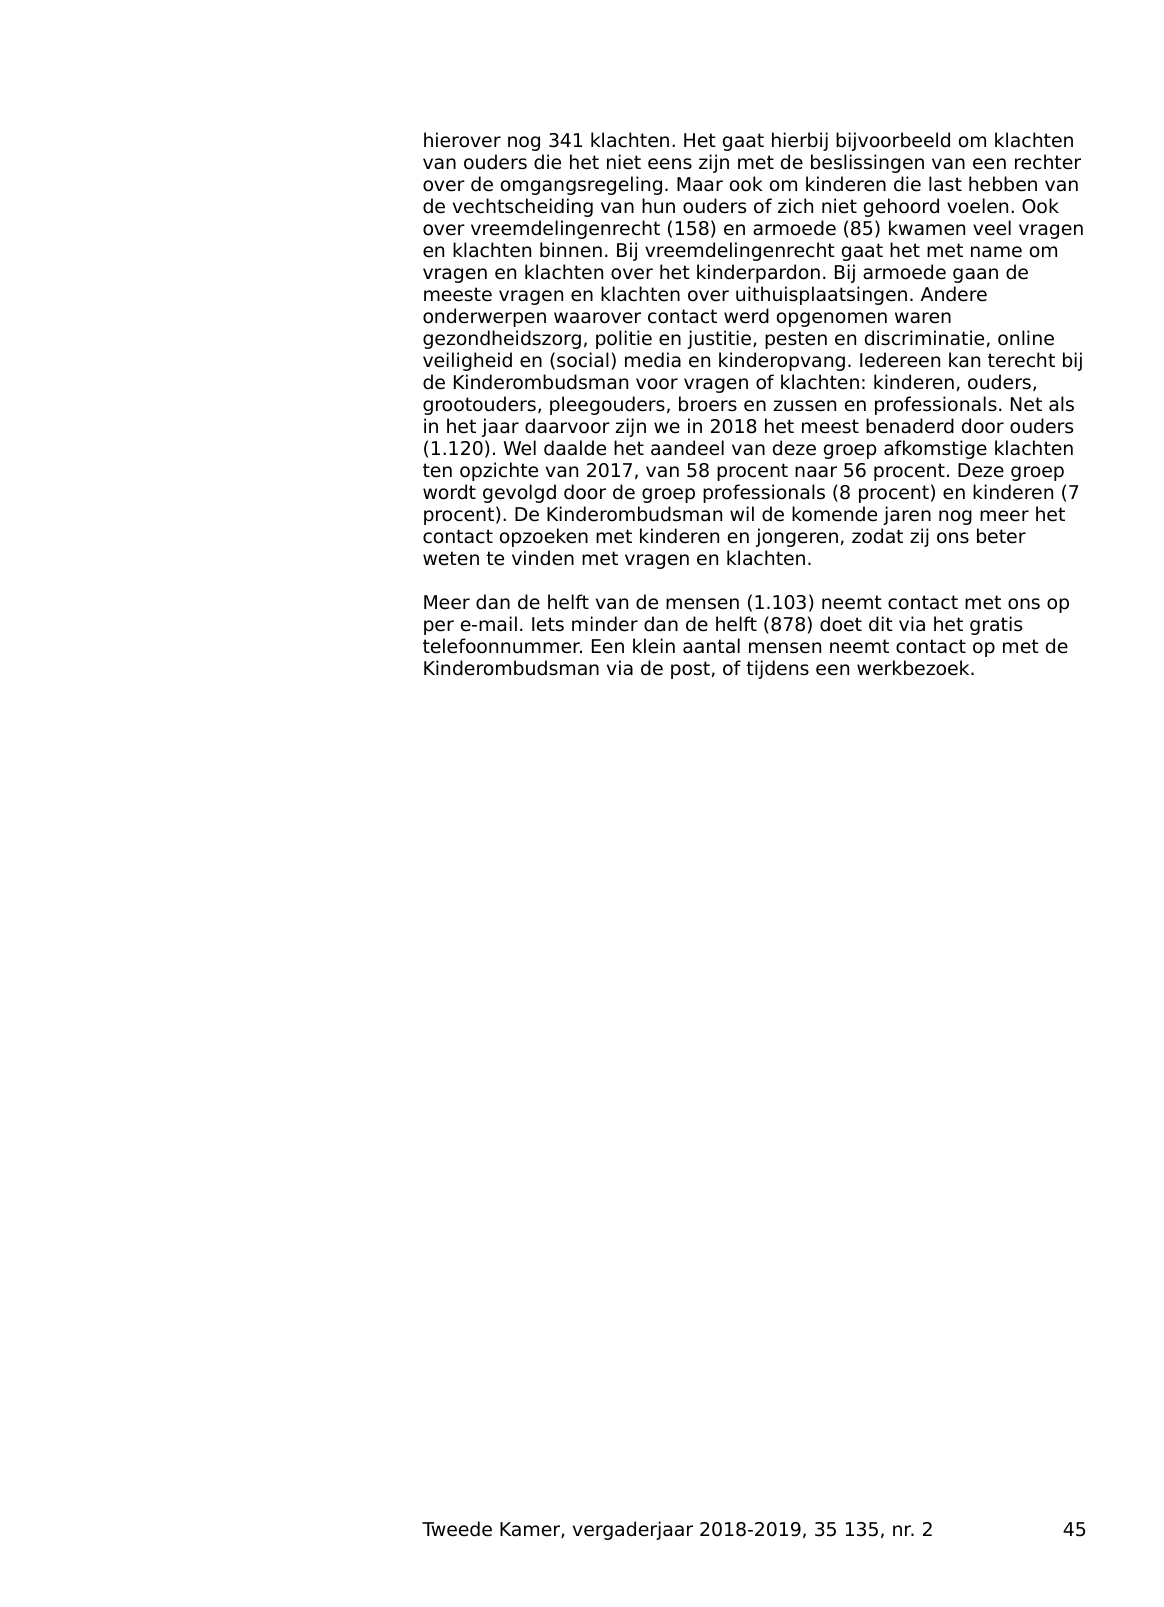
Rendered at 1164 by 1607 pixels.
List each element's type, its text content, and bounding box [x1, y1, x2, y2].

text Meer dan de helft van de mensen (1.103) neemt contact met ons op per e-mail. Iets minder dan de helft (878) doet dit via het gratis telefoonnummer. Een klein aantal mensen neemt contact op met de Kinderombudsman via de post, of tijdens een werkbezoek. [422, 592, 1087, 679]
text hierover nog 341 klachten. Het gaat hierbij bijvoorbeeld om klachten van ouders die het niet eens zijn met de beslissingen van een rechter over de omgangsregeling. Maar ook om kinderen die last hebben van de vechtscheiding van hun ouders of zich niet gehoord voelen. Ook over vreemdelingenrecht (158) en armoede (85) kwamen veel vragen en klachten binnen. Bij vreemdelingenrecht gaat het met name om vragen en klachten over het kinderpardon. Bij armoede gaan de meeste vragen en klachten over uithuisplaatsingen. Andere onderwerpen waarover contact werd opgenomen waren gezondheidszorg, politie en justitie, pesten en discriminatie, online veiligheid en (social) media en kinderopvang. Iedereen kan terecht bij de Kinderombudsman voor vragen of klachten: kinderen, ouders, grootouders, pleegouders, broers en zussen en professionals. Net als in het jaar daarvoor zijn we in 2018 het meest benaderd door ouders (1.120). Wel daalde het aandeel van deze groep afkomstige klachten ten opzichte van 2017, van 58 procent naar 56 procent. Deze groep wordt gevolgd door de groep professionals (8 procent) en kinderen (7 procent). De Kinderombudsman wil de komende jaren nog meer het contact opzoeken met kinderen en jongeren, zodat zij ons beter weten te vinden met vragen en klachten. [422, 130, 1087, 569]
